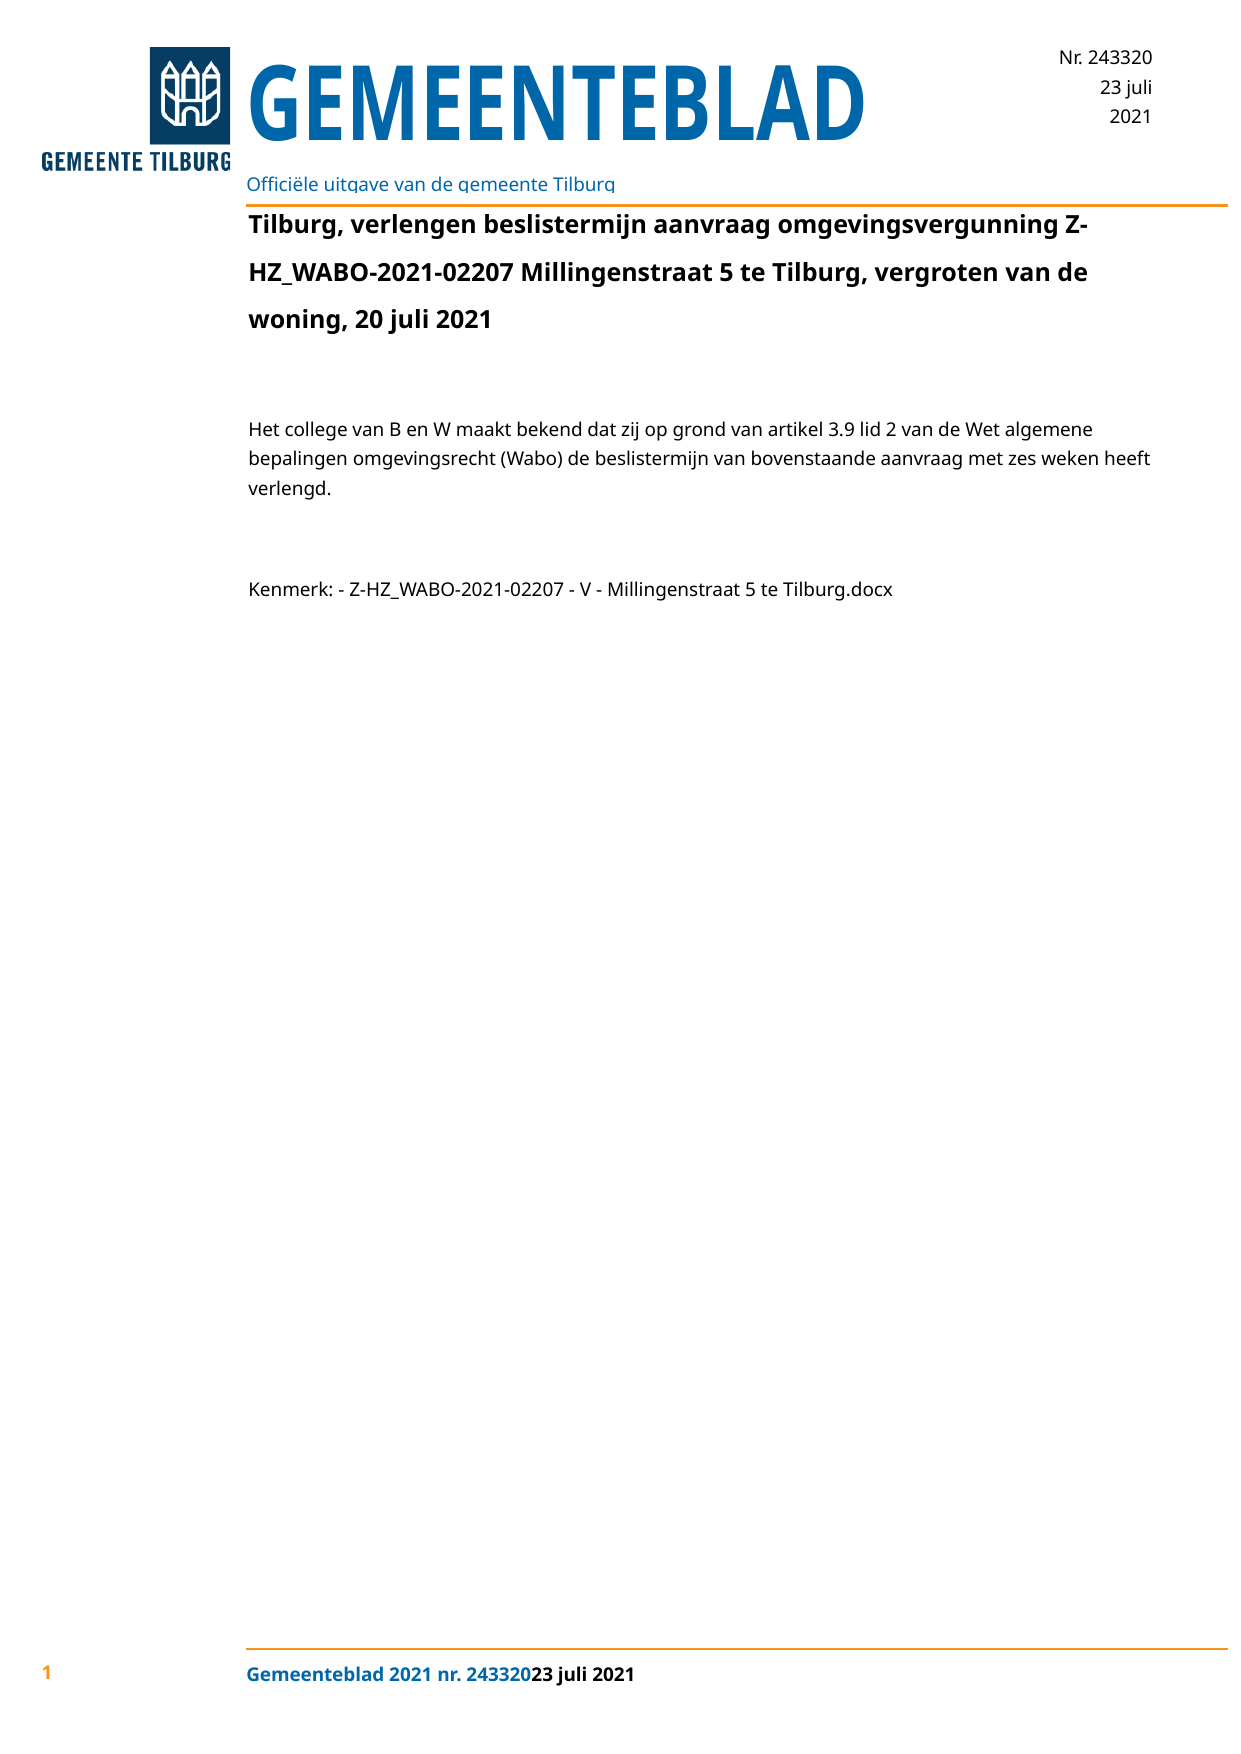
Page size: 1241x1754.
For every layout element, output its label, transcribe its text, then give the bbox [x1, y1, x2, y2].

text Tilburg, verlengen beslistermijn aanvraag omgevingsvergunning Z-HZ_WABO-2021-02207 Millingenstraat 5 te Tilburg, vergroten van de woning, 20 juli 2021 [248, 207, 1152, 336]
text Kenmerk: - Z-HZ_WABO-2021-02207 - V - Millingenstraat 5 te Tilburg.docx [248, 576, 1152, 602]
text Het college van B en W maakt bekend dat zij op grond van artikel 3.9 lid 2 van de Wet algemene bepalingen omgevingsrecht (Wabo) de beslistermijn van bovenstaande aanvraag met zes weken heeft verlengd. [248, 416, 1152, 501]
picture [41, 47, 231, 172]
